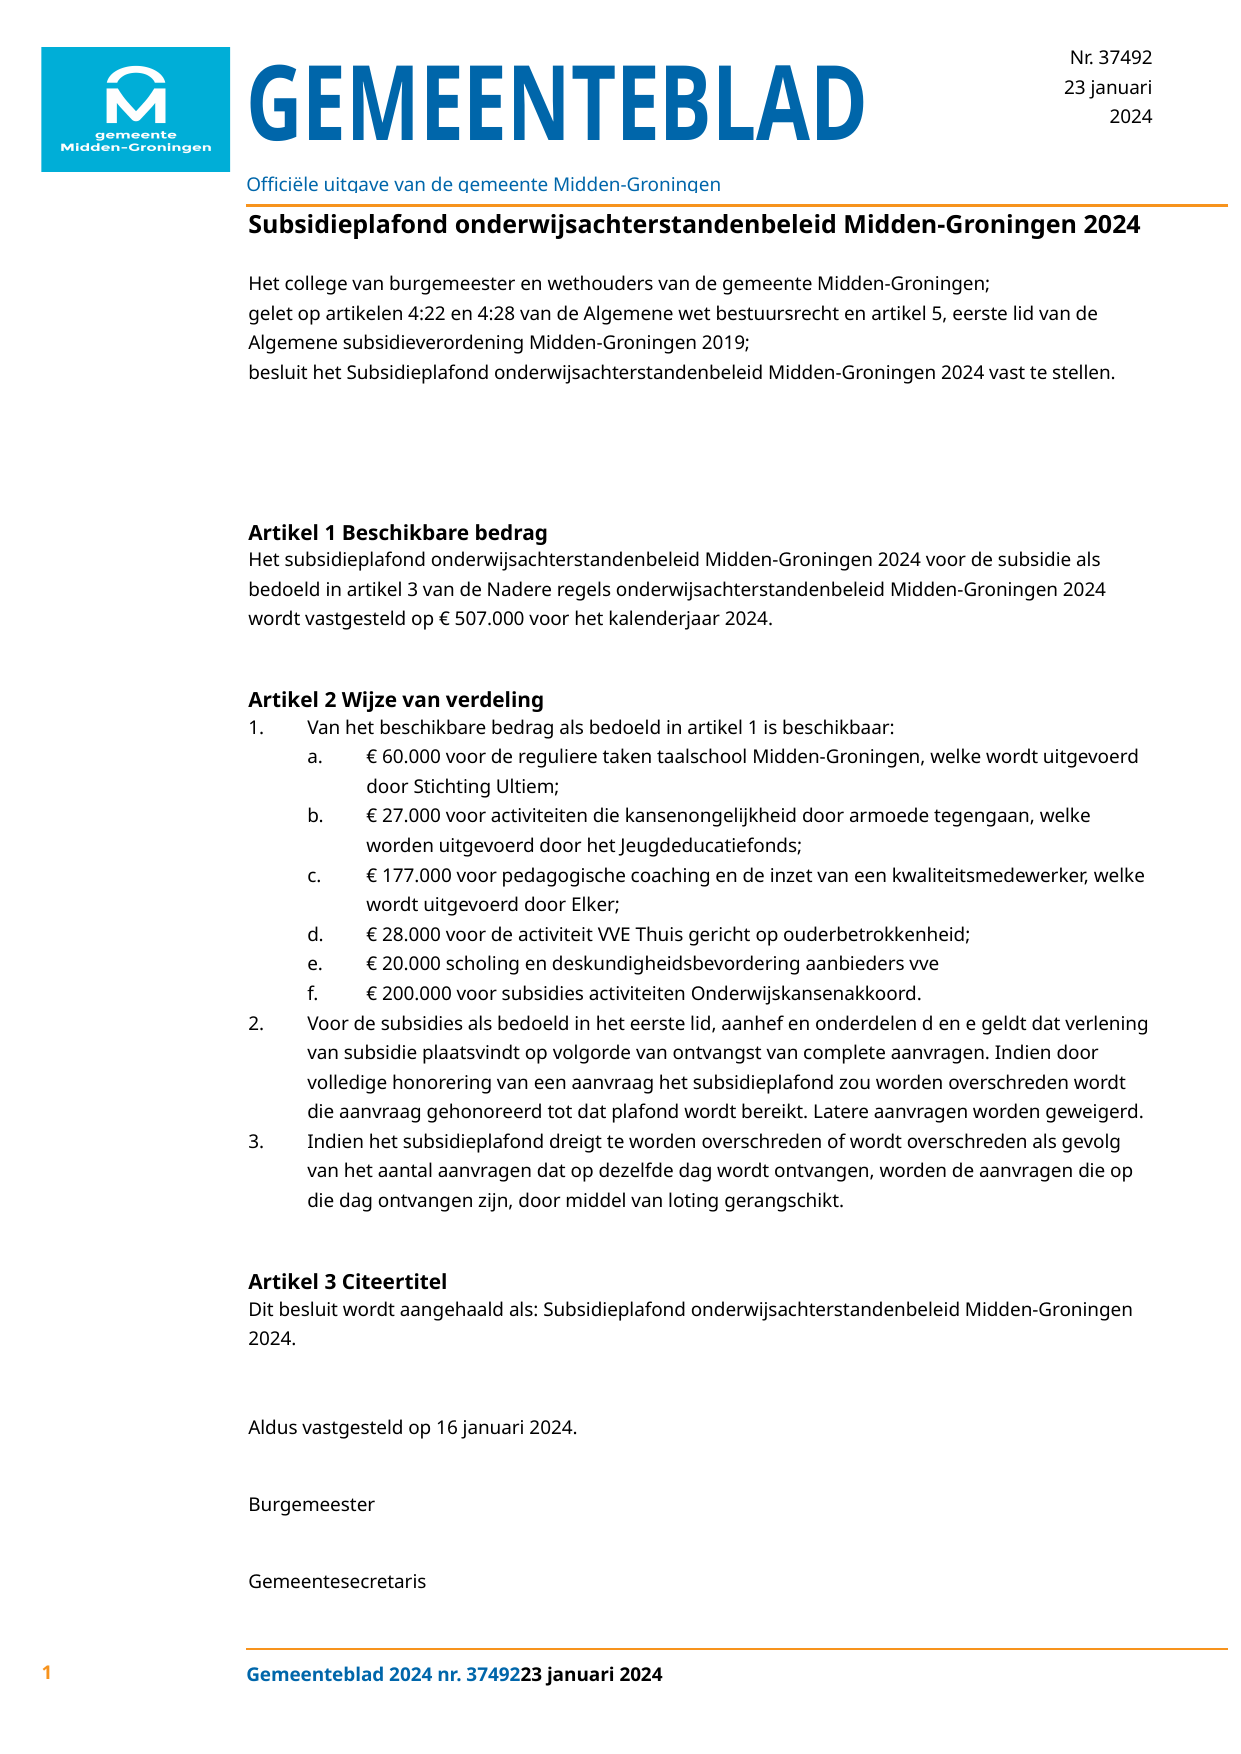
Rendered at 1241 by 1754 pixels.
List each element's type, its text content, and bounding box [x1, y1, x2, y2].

picture [184, 146, 190, 153]
text gelet op artikelen 4:22 en 4:28 van de Algemene wet bestuursrecht en artikel 5, eerste lid van de Algemene subsidieverordening Midden-Groningen 2019; [248, 300, 1152, 355]
list € 28.000 voor de activiteit VVE Thuis gericht op ouderbetrokkenheid; [307, 921, 1152, 947]
text Artikel 1 Beschikbare bedrag [248, 518, 1152, 546]
text Gemeentesecretaris [248, 1568, 1152, 1594]
list Voor de subsidies als bedoeld in het eerste lid, aanhef en onderdelen d en e geldt dat verlening van subsidie plaatsvindt op volgorde van ontvangst van complete aanvragen. Indien door volledige honorering van een aanvraag het subsidieplafond zou worden overschreden wordt die aanvraag gehonoreerd tot dat plafond wordt bereikt. Latere aanvragen worden geweigerd. [248, 1010, 1152, 1124]
list € 27.000 voor activiteiten die kansenongelijkheid door armoede tegengaan, welke worden uitgevoerd door het Jeugdeducatiefonds; [307, 803, 1152, 858]
text Burgemeester [248, 1491, 1152, 1517]
picture [107, 89, 165, 122]
text Subsidieplafond onderwijsachterstandenbeleid Midden-Groningen 2024 [248, 207, 1152, 241]
picture [108, 66, 164, 82]
text Dit besluit wordt aangehaald als: Subsidieplafond onderwijsachterstandenbeleid Midden-Groningen 2024. [248, 1296, 1152, 1351]
list € 60.000 voor de reguliere taken taalschool Midden-Groningen, welke wordt uitgevoerd door Stichting Ultiem; [307, 743, 1152, 799]
list Indien het subsidieplafond dreigt te worden overschreden of wordt overschreden als gevolg van het aantal aanvragen dat op dezelfde dag wordt ontvangen, worden de aanvragen die op die dag ontvangen zijn, door middel van loting gerangschikt. [248, 1128, 1152, 1213]
text Het college van burgemeester en wethouders van de gemeente Midden-Groningen; [248, 270, 1152, 296]
text Artikel 2 Wijze van verdeling [248, 686, 1152, 714]
text besluit het Subsidieplafond onderwijsachterstandenbeleid Midden-Groningen 2024 vast te stellen. [248, 359, 1152, 385]
list Van het beschikbare bedrag als bedoeld in artikel 1 is beschikbaar: [248, 714, 1152, 740]
text Aldus vastgesteld op 16 januari 2024. [248, 1414, 1152, 1440]
list € 20.000 scholing en deskundigheidsbevordering aanbieders vve [307, 951, 1152, 976]
list € 177.000 voor pedagogische coaching en de inzet van een kwaliteitsmedewerker, welke wordt uitgevoerd door Elker; [307, 862, 1152, 917]
text Artikel 3 Citeertitel [248, 1267, 1152, 1296]
text Het subsidieplafond onderwijsachterstandenbeleid Midden-Groningen 2024 voor de subsidie als bedoeld in artikel 3 van de Nadere regels onderwijsachterstandenbeleid Midden-Groningen 2024 wordt vastgesteld op € 507.000 voor het kalenderjaar 2024. [248, 546, 1152, 631]
list € 200.000 voor subsidies activiteiten Onderwijskansenakkoord. [307, 980, 1152, 1006]
